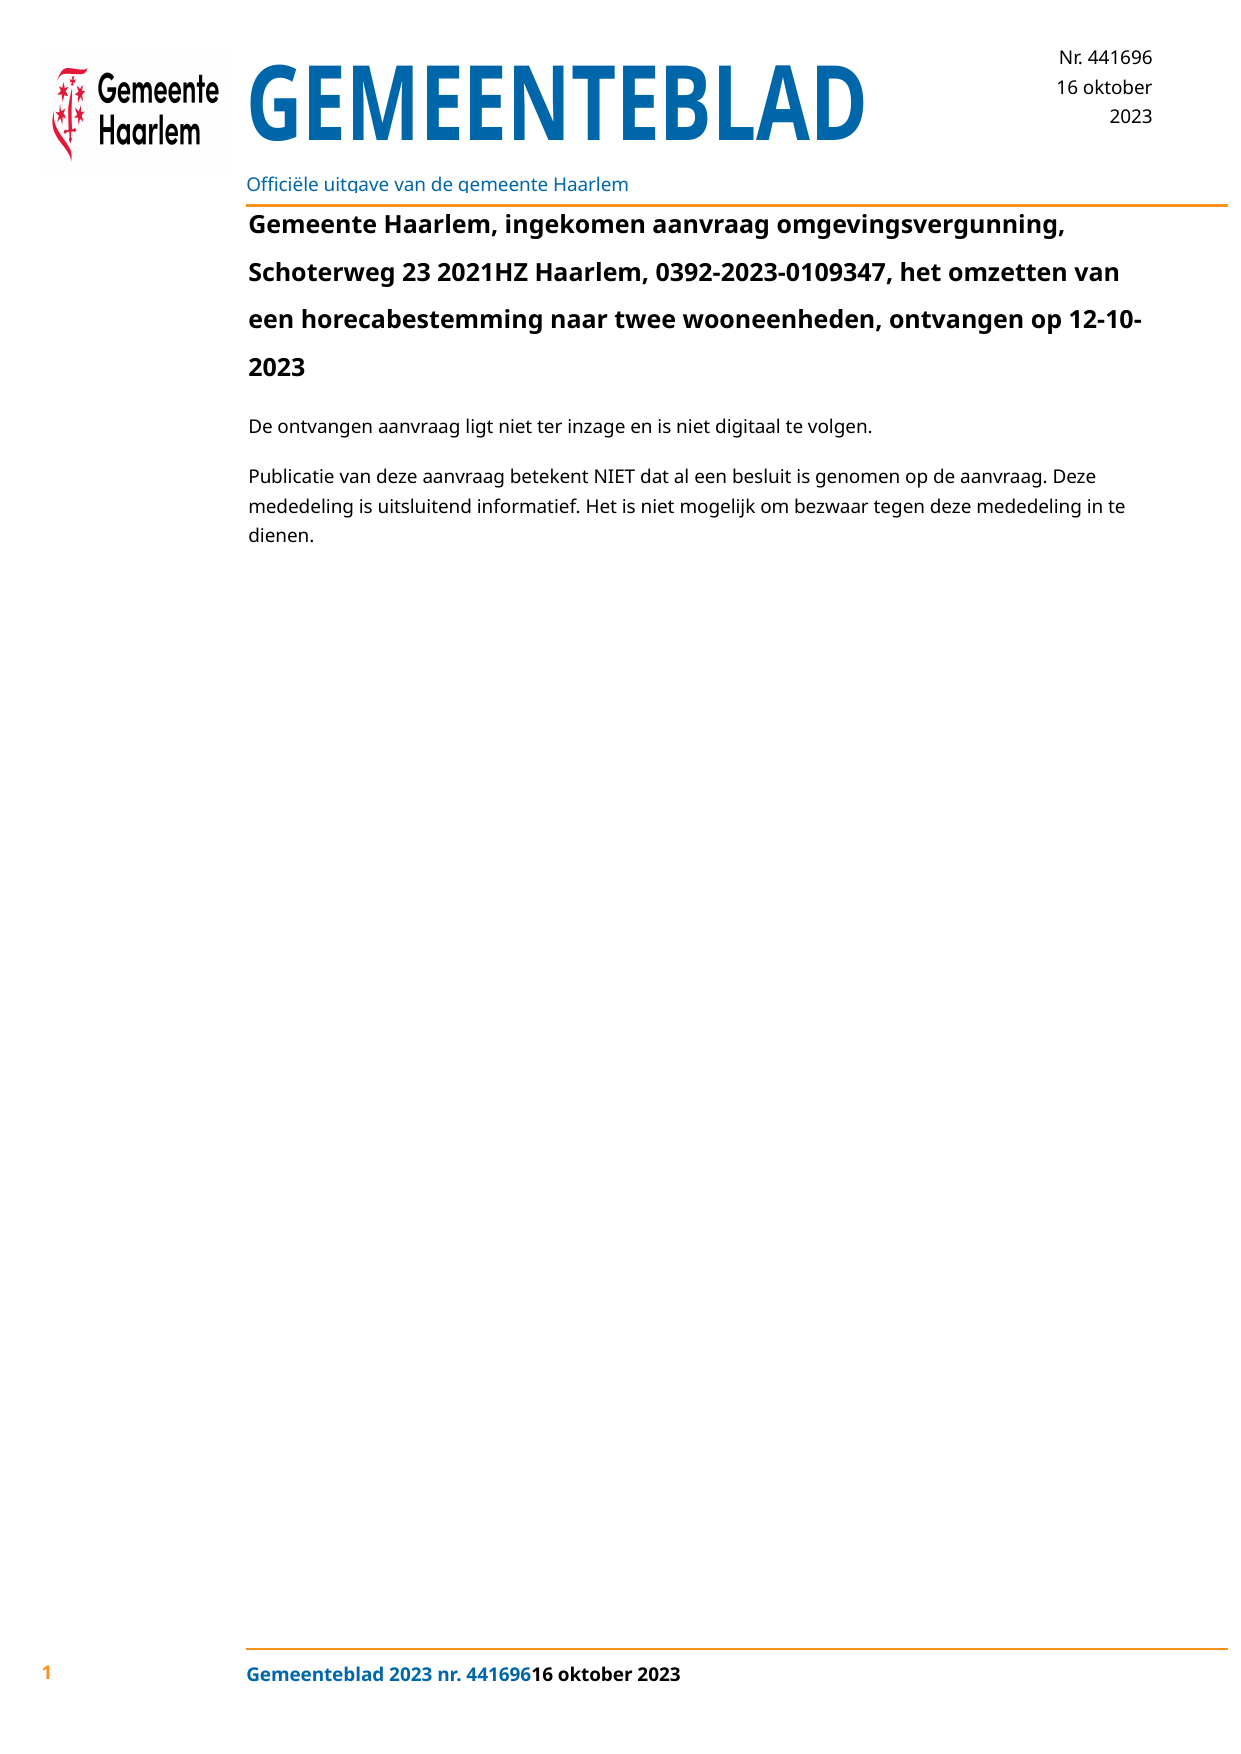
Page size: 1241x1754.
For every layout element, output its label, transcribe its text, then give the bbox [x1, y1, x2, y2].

text De ontvangen aanvraag ligt niet ter inzage en is niet digitaal te volgen. [248, 413, 1152, 439]
text Publicatie van deze aanvraag betekent NIET dat al een besluit is genomen op de aanvraag. Deze mededeling is uitsluitend informatief. Het is niet mogelijk om bezwaar tegen deze mededeling in te dienen. [248, 463, 1152, 548]
picture [41, 47, 231, 172]
text Gemeente Haarlem, ingekomen aanvraag omgevingsvergunning, Schoterweg 23 2021HZ Haarlem, 0392-2023-0109347, het omzetten van een horecabestemming naar twee wooneenheden, ontvangen op 12-10-2023 [248, 207, 1152, 384]
